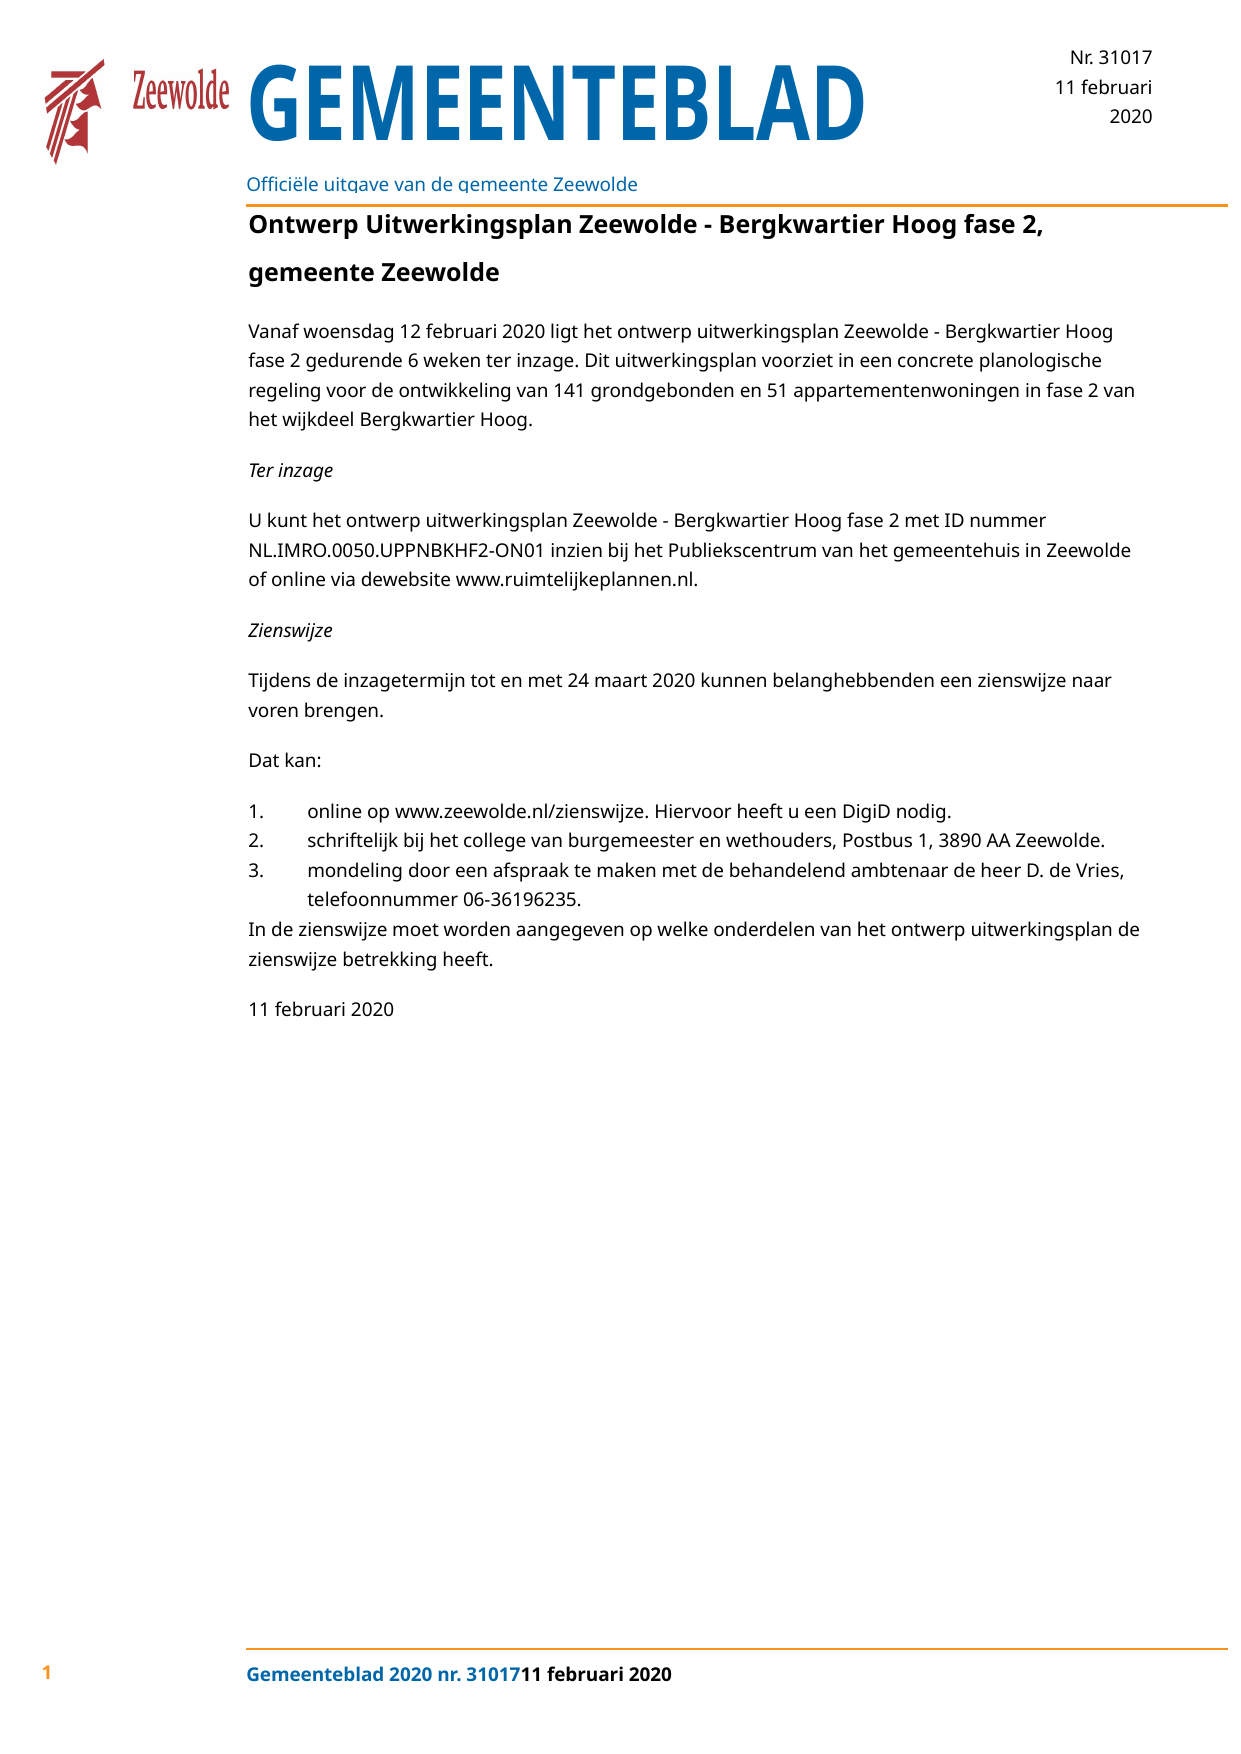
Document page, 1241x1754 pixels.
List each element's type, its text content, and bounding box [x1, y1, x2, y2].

text Zienswijze [248, 617, 1152, 643]
text Ontwerp Uitwerkingsplan Zeewolde - Bergkwartier Hoog fase 2, gemeente Zeewolde [248, 207, 1152, 288]
text 11 februari 2020 [248, 996, 1152, 1022]
list mondeling door een afspraak te maken met de behandelend ambtenaar de heer D. de Vries, telefoonnummer 06-36196235. [248, 857, 1152, 912]
picture [41, 47, 231, 172]
text Tijdens de inzagetermijn tot en met 24 maart 2020 kunnen belanghebbenden een zienswijze naar voren brengen. [248, 667, 1152, 723]
text Vanaf woensdag 12 februari 2020 ligt het ontwerp uitwerkingsplan Zeewolde - Bergkwartier Hoog fase 2 gedurende 6 weken ter inzage. Dit uitwerkingsplan voorziet in een concrete planologische regeling voor de ontwikkeling van 141 grondgebonden en 51 appartementenwoningen in fase 2 van het wijkdeel Bergkwartier Hoog. [248, 318, 1152, 432]
text Ter inzage [248, 457, 1152, 483]
list online op www.zeewolde.nl/zienswijze. Hiervoor heeft u een DigiD nodig. [248, 798, 1152, 824]
text Dat kan: [248, 747, 1152, 773]
list schriftelijk bij het college van burgemeester en wethouders, Postbus 1, 3890 AA Zeewolde. [248, 827, 1152, 853]
text U kunt het ontwerp uitwerkingsplan Zeewolde - Bergkwartier Hoog fase 2 met ID nummer NL.IMRO.0050.UPPNBKHF2-ON01 inzien bij het Publiekscentrum van het gemeentehuis in Zeewolde of online via dewebsite www.ruimtelijkeplannen.nl. [248, 507, 1152, 592]
text In de zienswijze moet worden aangegeven op welke onderdelen van het ontwerp uitwerkingsplan de zienswijze betrekking heeft. [248, 916, 1152, 972]
